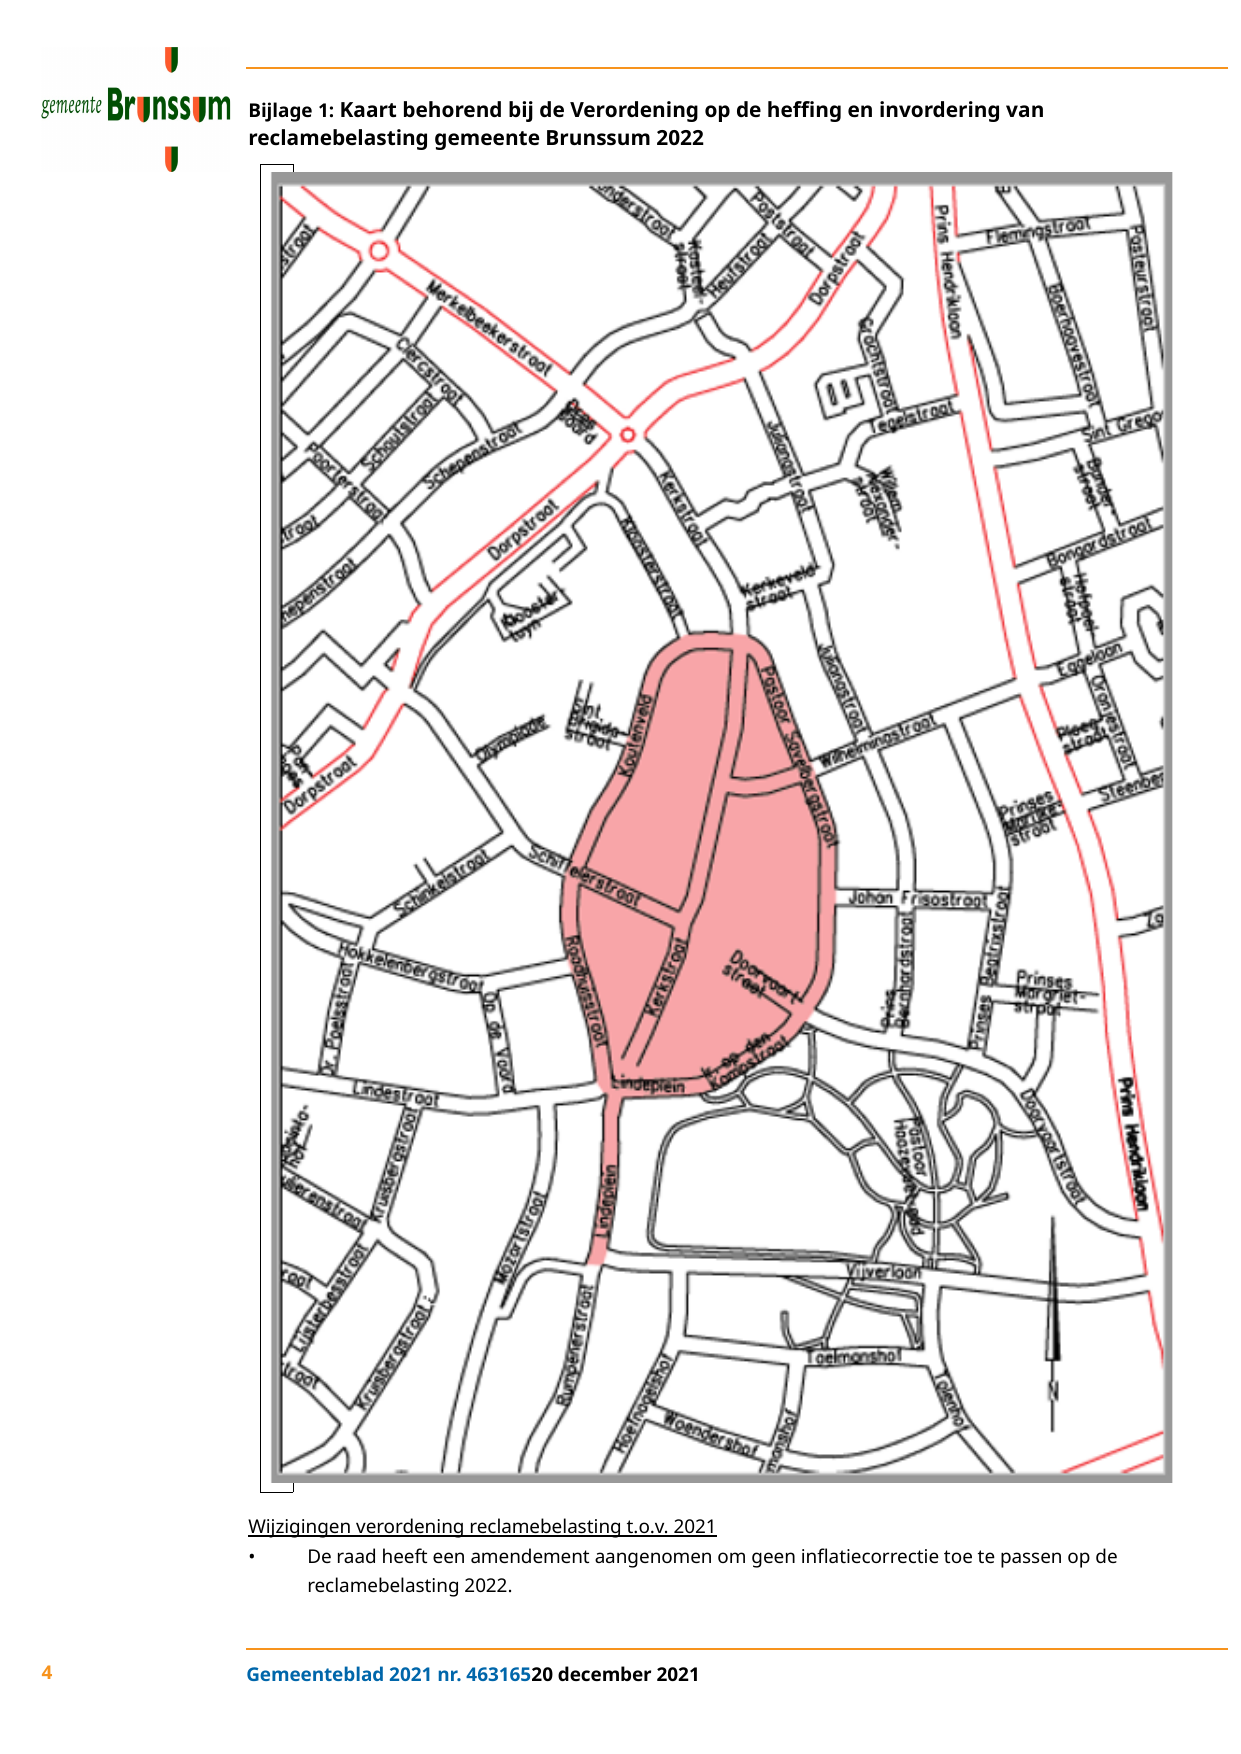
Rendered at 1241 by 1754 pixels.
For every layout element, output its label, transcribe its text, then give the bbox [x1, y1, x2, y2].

text Wijzigingen verordening reclamebelasting t.o.v. 2021 [248, 1513, 1152, 1539]
text Bijlage 1: Kaart behorend bij de Verordening op de heffing en invordering van reclamebelasting gemeente Brunssum 2022 [248, 95, 1152, 152]
picture [268, 172, 1173, 1483]
list De raad heeft een amendement aangenomen om geen inflatiecorrectie toe te passen op de reclamebelasting 2022. [248, 1543, 1152, 1598]
picture [41, 47, 231, 172]
